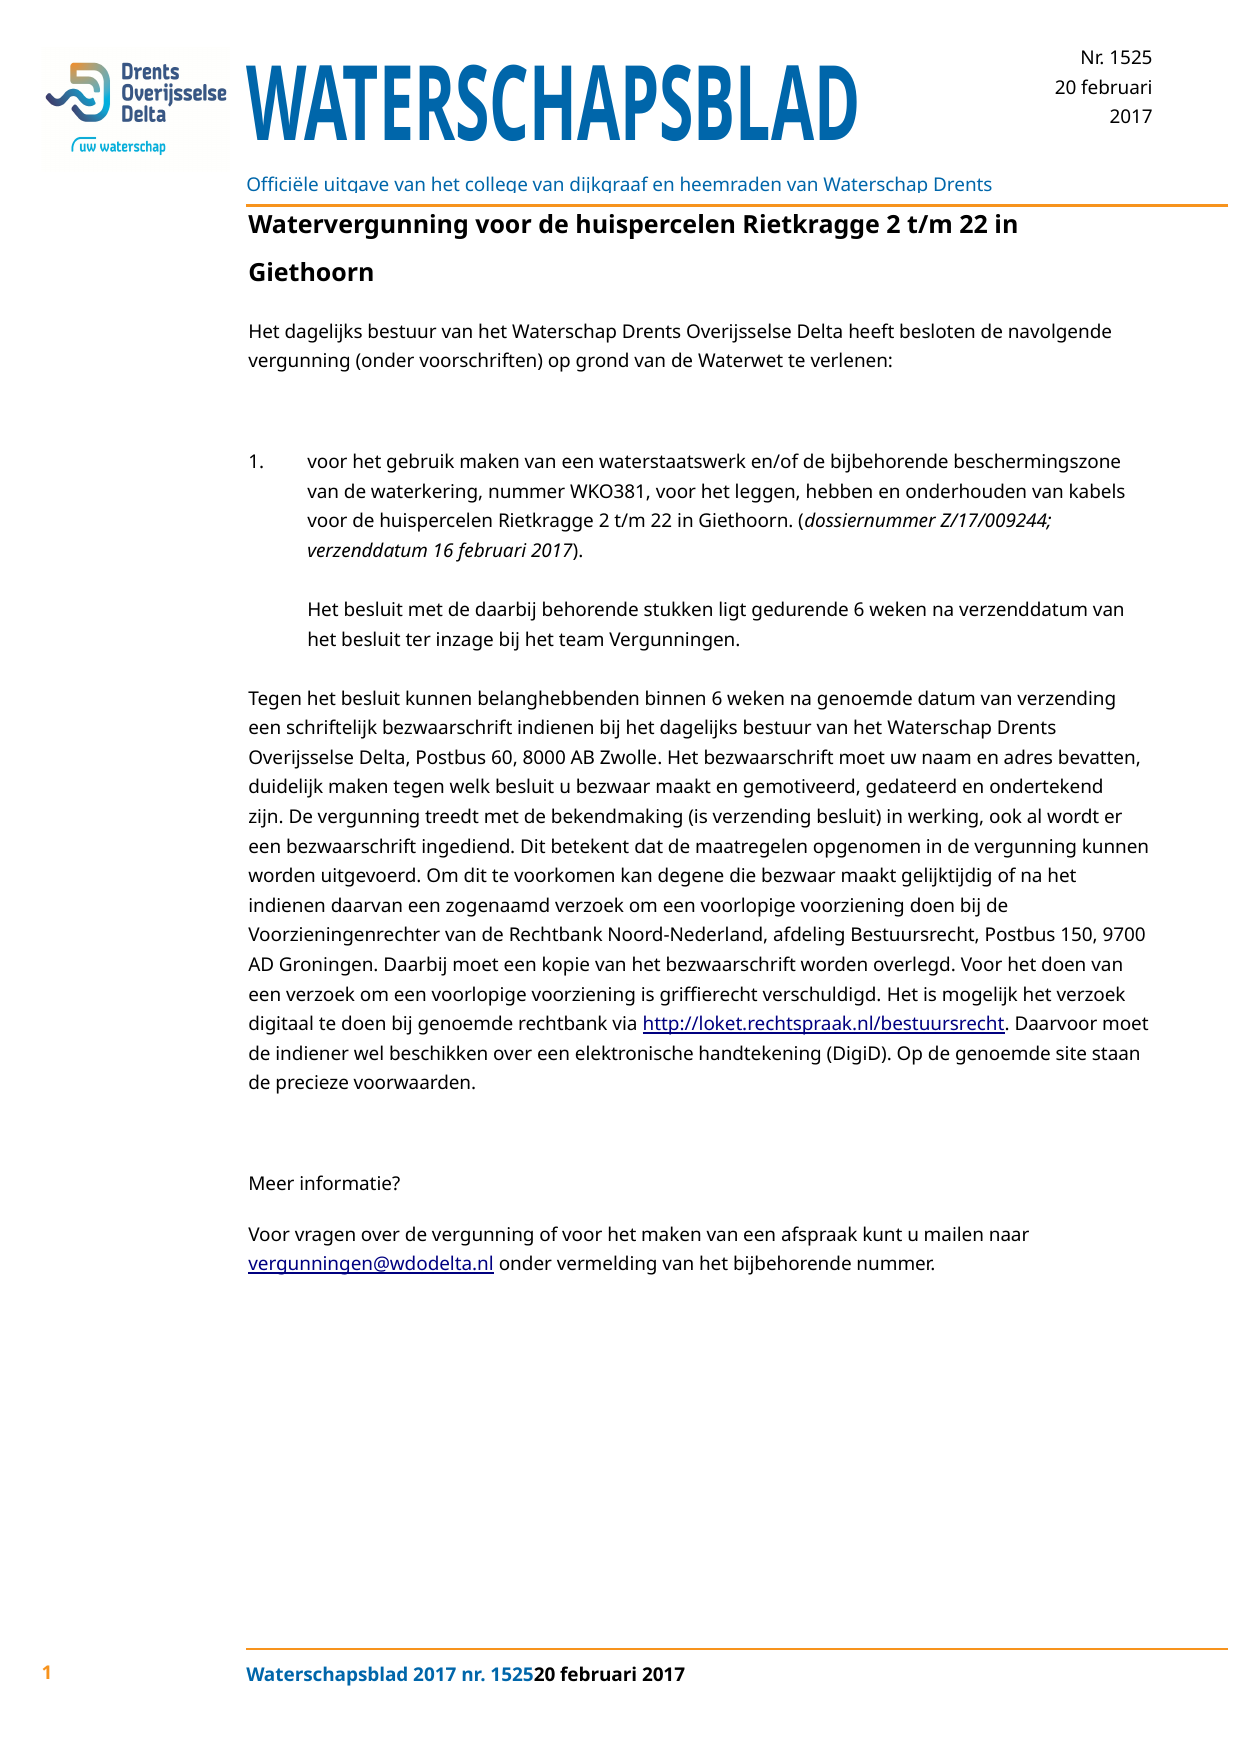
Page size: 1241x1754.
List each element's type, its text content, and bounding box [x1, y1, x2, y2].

text Tegen het besluit kunnen belanghebbenden binnen 6 weken na genoemde datum van verzending een schriftelijk bezwaarschrift indienen bij het dagelijks bestuur van het Waterschap Drents Overijsselse Delta, Postbus 60, 8000 AB Zwolle. Het bezwaarschrift moet uw naam en adres bevatten, duidelijk maken tegen welk besluit u bezwaar maakt en gemotiveerd, gedateerd en ondertekend zijn. De vergunning treedt met de bekendmaking (is verzending besluit) in werking, ook al wordt er een bezwaarschrift ingediend. Dit betekent dat de maatregelen opgenomen in de vergunning kunnen worden uitgevoerd. Om dit te voorkomen kan degene die bezwaar maakt gelijktijdig of na het indienen daarvan een zogenaamd verzoek om een voorlopige voorziening doen bij de Voorzieningenrechter van de Rechtbank Noord-Nederland, afdeling Bestuursrecht, Postbus 150, 9700 AD Groningen. Daarbij moet een kopie van het bezwaarschrift worden overlegd. Voor het doen van een verzoek om een voorlopige voorziening is griffierecht verschuldigd. Het is mogelijk het verzoek digitaal te doen bij genoemde rechtbank via http://loket.rechtspraak.nl/bestuursrecht. Daarvoor moet de indiener wel beschikken over een elektronische handtekening (DigiD). Op de genoemde site staan de precieze voorwaarden. [248, 685, 1152, 1095]
text Meer informatie? [248, 1170, 1152, 1196]
text Watervergunning voor de huispercelen Rietkragge 2 t/m 22 in Giethoorn [248, 207, 1152, 288]
list Het besluit met de daarbij behorende stukken ligt gedurende 6 weken na verzenddatum van het besluit ter inzage bij het team Vergunningen. [248, 596, 1152, 652]
text Voor vragen over de vergunning of voor het maken van een afspraak kunt u mailen naar vergunningen@wdodelta.nl onder vermelding van het bijbehorende nummer. [248, 1221, 1152, 1276]
text Het dagelijks bestuur van het Waterschap Drents Overijsselse Delta heeft besloten de navolgende vergunning (onder voorschriften) op grond van de Waterwet te verlenen: [248, 318, 1152, 373]
picture [41, 47, 231, 172]
list voor het gebruik maken van een waterstaatswerk en/of de bijbehorende beschermingszone van de waterkering, nummer WKO381, voor het leggen, hebben en onderhouden van kabels voor de huispercelen Rietkragge 2 t/m 22 in Giethoorn. (dossiernummer Z/17/009244; verzenddatum 16 februari 2017). [248, 448, 1152, 563]
